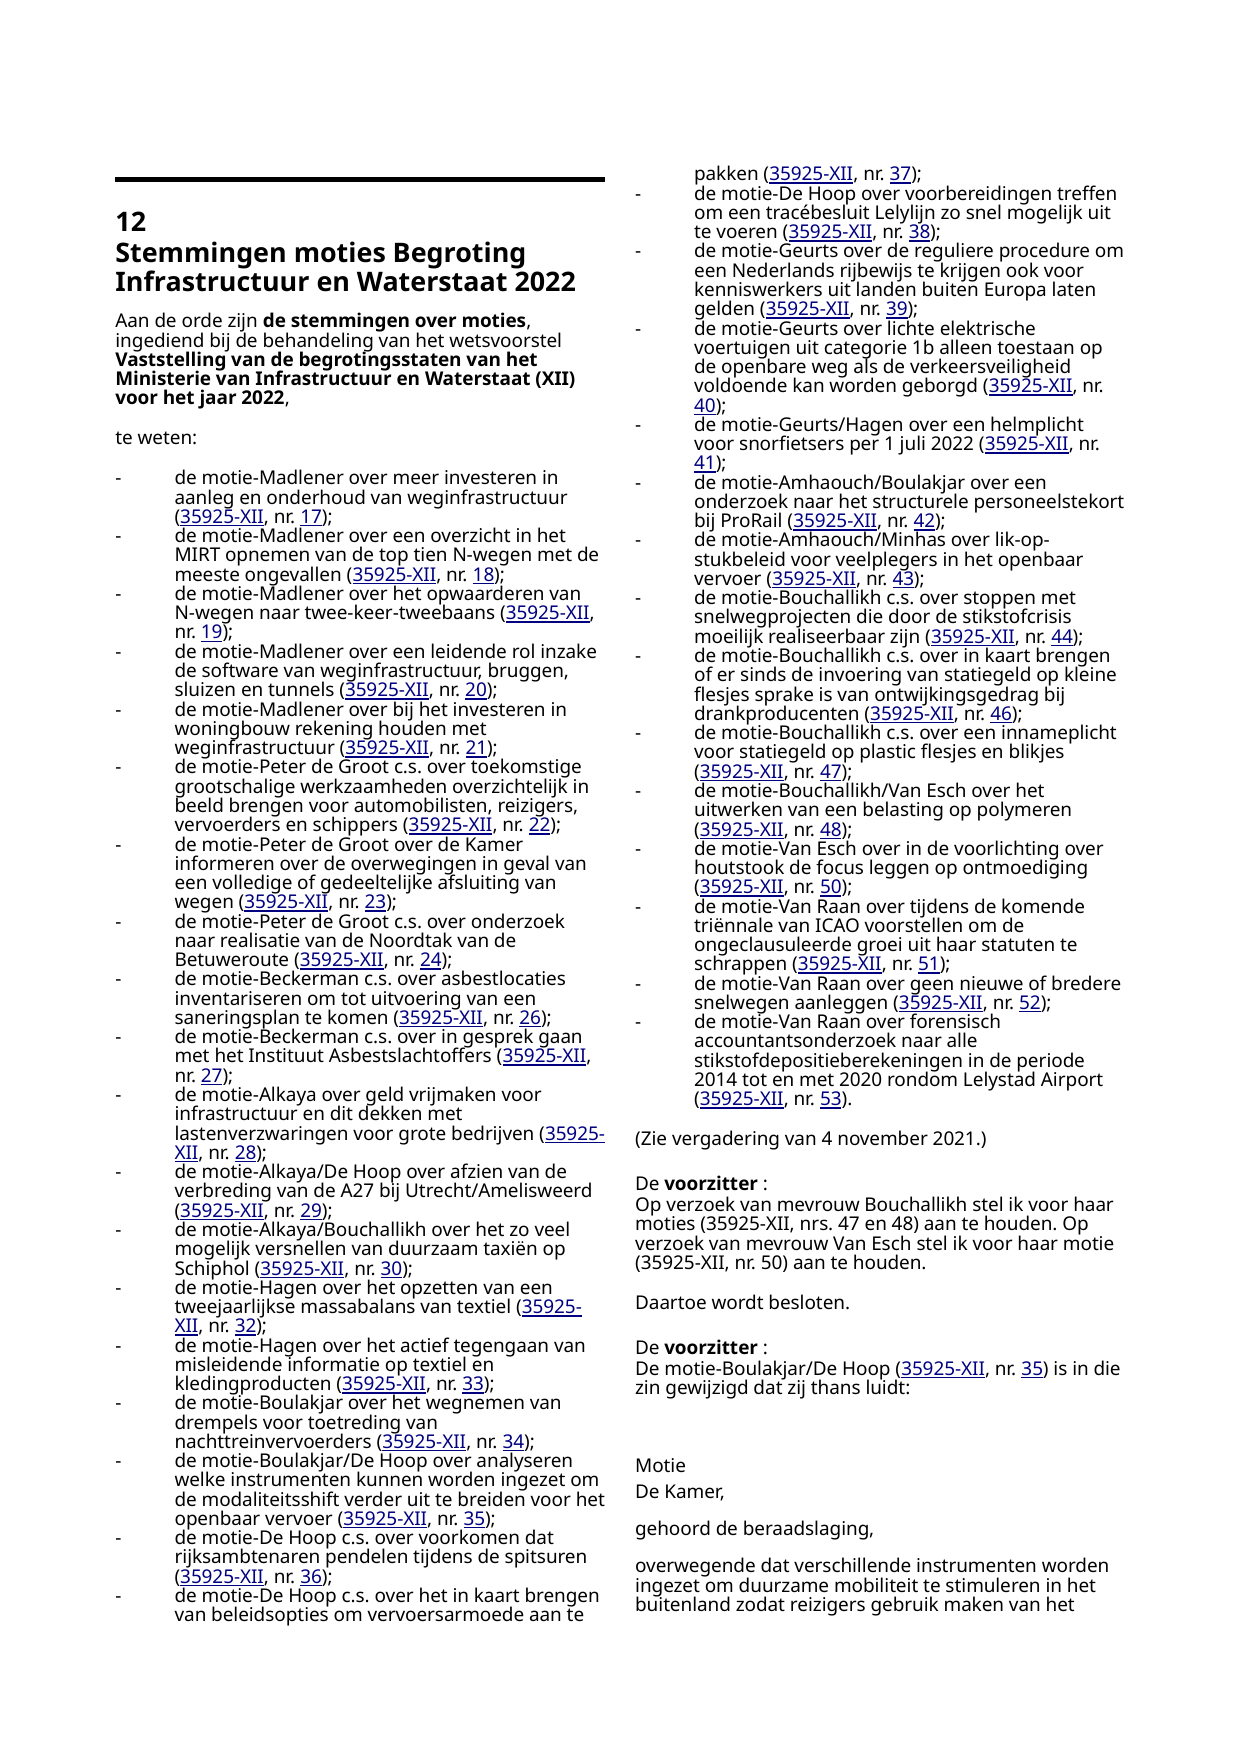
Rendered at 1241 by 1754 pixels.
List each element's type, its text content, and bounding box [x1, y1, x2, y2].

list de motie-Beckerman c.s. over asbestlocaties inventariseren om tot uitvoering van een saneringsplan te komen (35925-XII, nr. 26); [115, 970, 605, 1028]
text De voorzitter : [635, 1334, 1125, 1360]
list de motie-Geurts/Hagen over een helmplicht voor snorfietsers per 1 juli 2022 (35925-XII, nr. 41); [635, 416, 1125, 474]
list de motie-Van Raan over geen nieuwe of bredere snelwegen aanleggen (35925-XII, nr. 52); [635, 975, 1125, 1013]
list de motie-De Hoop c.s. over voorkomen dat rijksambtenaren pendelen tijdens de spitsuren (35925-XII, nr. 36); [115, 1529, 605, 1587]
text 12 [115, 203, 605, 239]
list de motie-Madlener over meer investeren in aanleg en onderhoud van weginfrastructuur (35925-XII, nr. 17); [115, 469, 605, 527]
text Aan de orde zijn de stemmingen over moties, ingediend bij de behandeling van het wetsvoorstel Vaststelling van de begrotingsstaten van het Ministerie van Infrastructuur en Waterstaat (XII) voor het jaar 2022, [115, 312, 605, 409]
list de motie-Bouchallikh c.s. over in kaart brengen of er sinds de invoering van statiegeld op kleine flesjes sprake is van ontwijkingsgedrag bij drankproducenten (35925-XII, nr. 46); [635, 647, 1125, 724]
text De Kamer, [635, 1483, 1125, 1503]
text Motie [635, 1452, 1125, 1477]
list de motie-Bouchallikh c.s. over een innameplicht voor statiegeld op plastic flesjes en blikjes (35925-XII, nr. 47); [635, 724, 1125, 782]
list de motie-Madlener over een overzicht in het MIRT opnemen van de top tien N-wegen met de meeste ongevallen (35925-XII, nr. 18); [115, 527, 605, 585]
list de motie-De Hoop c.s. over het in kaart brengen van beleidsopties om vervoersarmoede aan te [115, 1587, 605, 1626]
text Op verzoek van mevrouw Bouchallikh stel ik voor haar moties (35925-XII, nrs. 47 en 48) aan te houden. Op verzoek van mevrouw Van Esch stel ik voor haar motie (35925-XII, nr. 50) aan te houden. [635, 1196, 1125, 1273]
list de motie-De Hoop over voorbereidingen treffen om een tracébesluit Lelylijn zo snel mogelijk uit te voeren (35925-XII, nr. 38); [635, 184, 1125, 242]
text Daartoe wordt besloten. [635, 1294, 1125, 1313]
text overwegende dat verschillende instrumenten worden ingezet om duurzame mobiliteit te stimuleren in het buitenland zodat reizigers gebruik maken van het [635, 1557, 1125, 1615]
list de motie-Amhaouch/Minhas over lik-op-stukbeleid voor veelplegers in het openbaar vervoer (35925-XII, nr. 43); [635, 531, 1125, 589]
list de motie-Geurts over de reguliere procedure om een Nederlands rijbewijs te krijgen ook voor kenniswerkers uit landen buiten Europa laten gelden (35925-XII, nr. 39); [635, 242, 1125, 319]
text (Zie vergadering van 4 november 2021.) [635, 1130, 1125, 1149]
list de motie-Peter de Groot c.s. over onderzoek naar realisatie van de Noordtak van de Betuweroute (35925-XII, nr. 24); [115, 913, 605, 970]
list de motie-Peter de Groot c.s. over toekomstige grootschalige werkzaamheden overzichtelijk in beeld brengen voor automobilisten, reizigers, vervoerders en schippers (35925-XII, nr. 22); [115, 758, 605, 836]
list de motie-Bouchallikh c.s. over stoppen met snelwegprojecten die door de stikstofcrisis moeilijk realiseerbaar zijn (35925-XII, nr. 44); [635, 589, 1125, 647]
list de motie-Alkaya/De Hoop over afzien van de verbreding van de A27 bij Utrecht/Amelisweerd (35925-XII, nr. 29); [115, 1163, 605, 1221]
list de motie-Bouchallikh/Van Esch over het uitwerken van een belasting op polymeren (35925-XII, nr. 48); [635, 782, 1125, 840]
list pakken (35925-XII, nr. 37); [635, 165, 1125, 184]
list de motie-Van Raan over forensisch accountantsonderzoek naar alle stikstofdepositieberekeningen in de periode 2014 tot en met 2020 rondom Lelystad Airport (35925-XII, nr. 53). [635, 1013, 1125, 1109]
list de motie-Madlener over een leidende rol inzake de software van weginfrastructuur, bruggen, sluizen en tunnels (35925-XII, nr. 20); [115, 643, 605, 701]
list de motie-Peter de Groot over de Kamer informeren over de overwegingen in geval van een volledige of gedeeltelijke afsluiting van wegen (35925-XII, nr. 23); [115, 836, 605, 913]
list de motie-Boulakjar over het wegnemen van drempels voor toetreding van nachttreinvervoerders (35925-XII, nr. 34); [115, 1394, 605, 1452]
list de motie-Alkaya/Bouchallikh over het zo veel mogelijk versnellen van duurzaam taxiën op Schiphol (35925-XII, nr. 30); [115, 1221, 605, 1279]
list de motie-Hagen over het actief tegengaan van misleidende informatie op textiel en kledingproducten (35925-XII, nr. 33); [115, 1337, 605, 1394]
list de motie-Amhaouch/Boulakjar over een onderzoek naar het structurele personeelstekort bij ProRail (35925-XII, nr. 42); [635, 474, 1125, 531]
list de motie-Madlener over het opwaarderen van N-wegen naar twee-keer-tweebaans (35925-XII, nr. 19); [115, 585, 605, 643]
text te weten: [115, 429, 605, 449]
list de motie-Boulakjar/De Hoop over analyseren welke instrumenten kunnen worden ingezet om de modaliteitsshift verder uit te breiden voor het openbaar vervoer (35925-XII, nr. 35); [115, 1452, 605, 1529]
text Stemmingen moties Begroting Infrastructuur en Waterstaat 2022 [115, 239, 605, 312]
list de motie-Beckerman c.s. over in gesprek gaan met het Instituut Asbestslachtoffers (35925-XII, nr. 27); [115, 1028, 605, 1086]
text gehoord de beraadslaging, [635, 1520, 1125, 1540]
list de motie-Hagen over het opzetten van een tweejaarlijkse massabalans van textiel (35925-XII, nr. 32); [115, 1279, 605, 1337]
list de motie-Geurts over lichte elektrische voertuigen uit categorie 1b alleen toestaan op de openbare weg als de verkeersveiligheid voldoende kan worden geborgd (35925-XII, nr. 40); [635, 319, 1125, 416]
list de motie-Alkaya over geld vrijmaken voor infrastructuur en dit dekken met lastenverzwaringen voor grote bedrijven (35925-XII, nr. 28); [115, 1086, 605, 1163]
list de motie-Van Esch over in de voorlichting over houtstook de focus leggen op ontmoediging (35925-XII, nr. 50); [635, 840, 1125, 898]
text De motie-Boulakjar/De Hoop (35925-XII, nr. 35) is in die zin gewijzigd dat zij thans luidt: [635, 1360, 1125, 1398]
list de motie-Madlener over bij het investeren in woningbouw rekening houden met weginfrastructuur (35925-XII, nr. 21); [115, 701, 605, 758]
list de motie-Van Raan over tijdens de komende triënnale van ICAO voorstellen om de ongeclausuleerde groei uit haar statuten te schrappen (35925-XII, nr. 51); [635, 898, 1125, 975]
text De voorzitter : [635, 1170, 1125, 1196]
